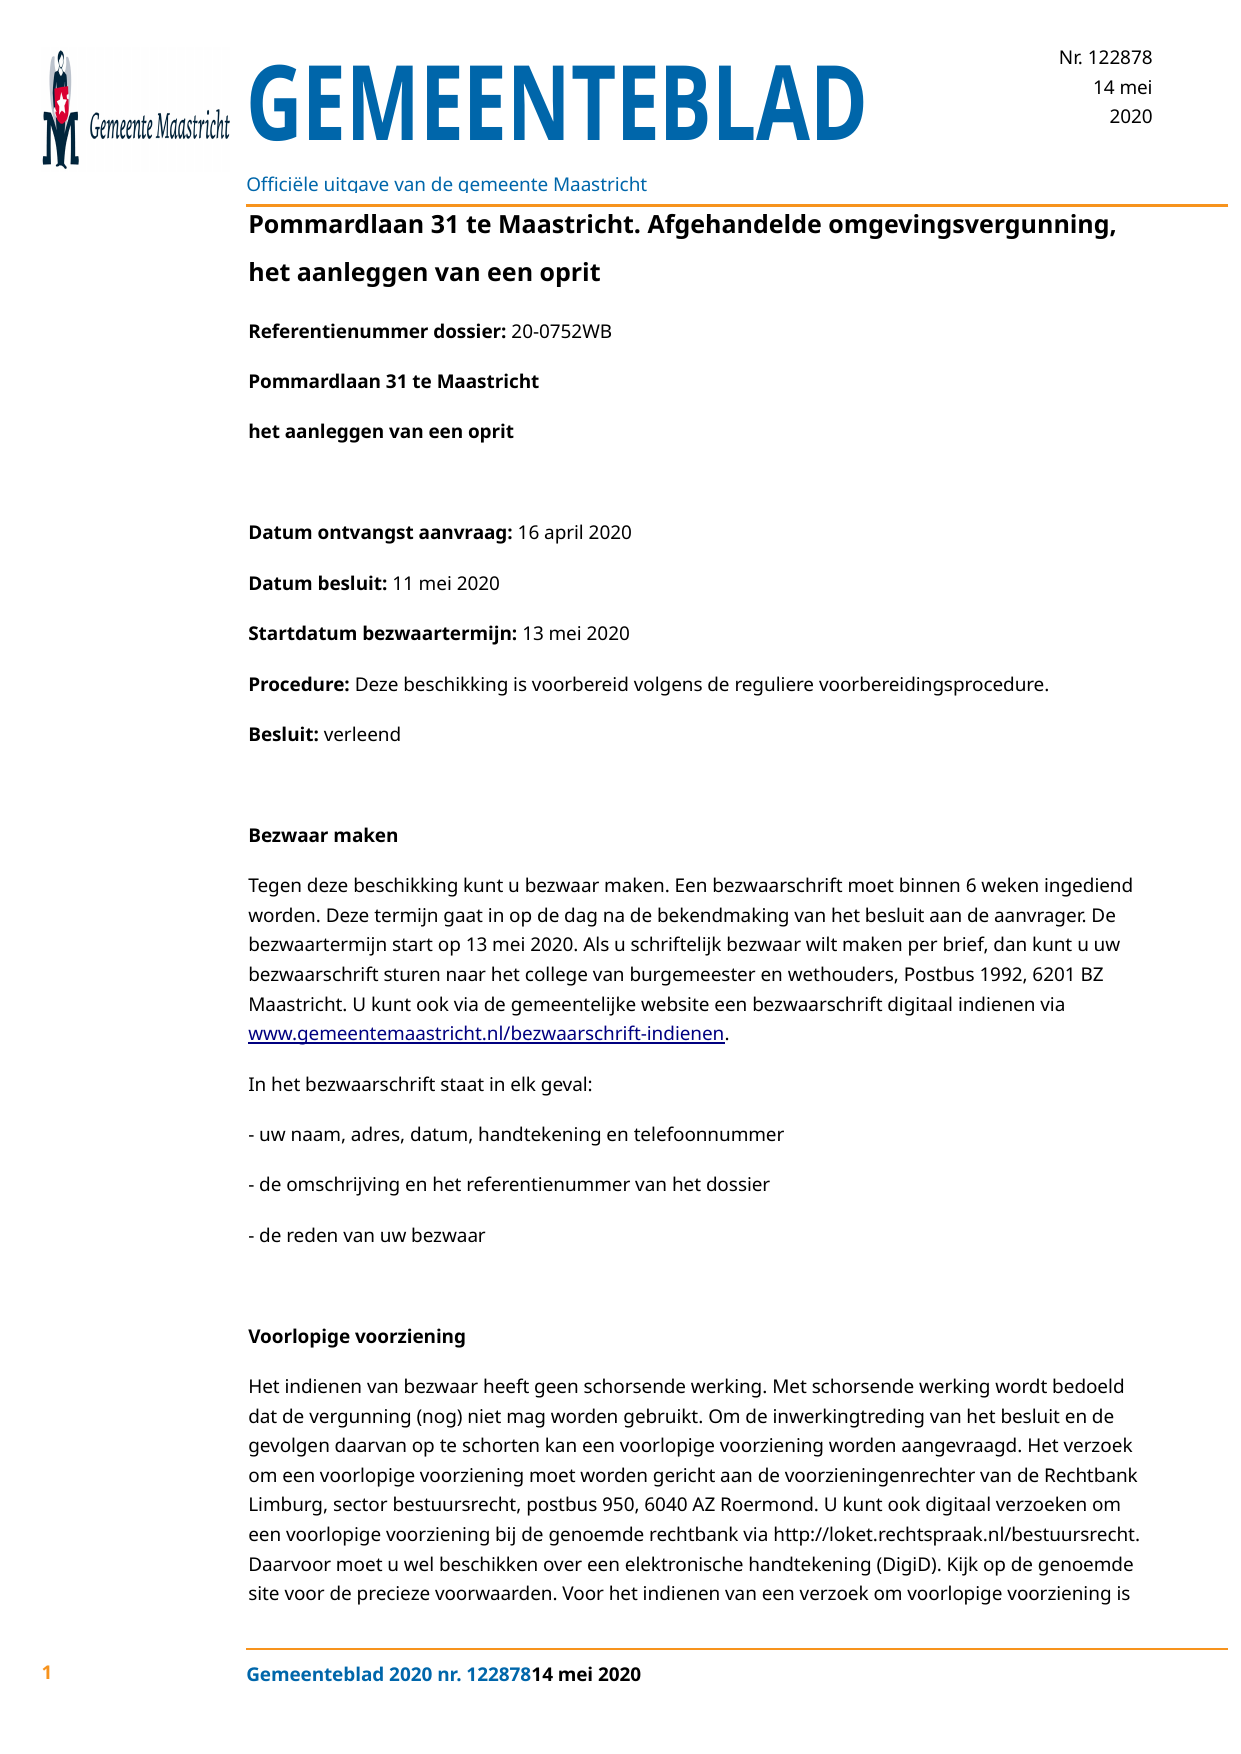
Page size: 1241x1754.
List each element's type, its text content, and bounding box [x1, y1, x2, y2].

text Referentienummer dossier: 20-0752WB [248, 318, 1152, 344]
text Pommardlaan 31 te Maastricht. Afgehandelde omgevingsvergunning, het aanleggen van een oprit [248, 207, 1152, 288]
text Het indienen van bezwaar heeft geen schorsende werking. Met schorsende werking wordt bedoeld dat de vergunning (nog) niet mag worden gebruikt. Om de inwerkingtreding van het besluit en de gevolgen daarvan op te schorten kan een voorlopige voorziening worden aangevraagd. Het verzoek om een voorlopige voorziening moet worden gericht aan de voorzieningenrechter van de Rechtbank Limburg, sector bestuursrecht, postbus 950, 6040 AZ Roermond. U kunt ook digitaal verzoeken om een voorlopige voorziening bij de genoemde rechtbank via http://loket.rechtspraak.nl/bestuursrecht. Daarvoor moet u wel beschikken over een elektronische handtekening (DigiD). Kijk op de genoemde site voor de precieze voorwaarden. Voor het indienen van een verzoek om voorlopige voorziening is [248, 1373, 1152, 1606]
text Bezwaar maken [248, 822, 1152, 848]
text Pommardlaan 31 te Maastricht [248, 368, 1152, 394]
text Voorlopige voorziening [248, 1323, 1152, 1349]
text In het bezwaarschrift staat in elk geval: [248, 1071, 1152, 1097]
text - uw naam, adres, datum, handtekening en telefoonnummer [248, 1121, 1152, 1147]
text Procedure: Deze beschikking is voorbereid volgens de reguliere voorbereidingsprocedure. [248, 671, 1152, 697]
text - de reden van uw bezwaar [248, 1222, 1152, 1248]
text Besluit: verleend [248, 721, 1152, 747]
text Tegen deze beschikking kunt u bezwaar maken. Een bezwaarschrift moet binnen 6 weken ingediend worden. Deze termijn gaat in op de dag na de bekendmaking van het besluit aan de aanvrager. De bezwaartermijn start op 13 mei 2020. Als u schriftelijk bezwaar wilt maken per brief, dan kunt u uw bezwaarschrift sturen naar het college van burgemeester en wethouders, Postbus 1992, 6201 BZ Maastricht. U kunt ook via de gemeentelijke website een bezwaarschrift digitaal indienen via www.gemeentemaastricht.nl/bezwaarschrift-indienen. [248, 872, 1152, 1046]
picture [41, 47, 231, 172]
text Datum besluit: 11 mei 2020 [248, 570, 1152, 596]
text Startdatum bezwaartermijn: 13 mei 2020 [248, 620, 1152, 646]
text het aanleggen van een oprit [248, 419, 1152, 444]
text Datum ontvangst aanvraag: 16 april 2020 [248, 519, 1152, 545]
text - de omschrijving en het referentienummer van het dossier [248, 1172, 1152, 1197]
